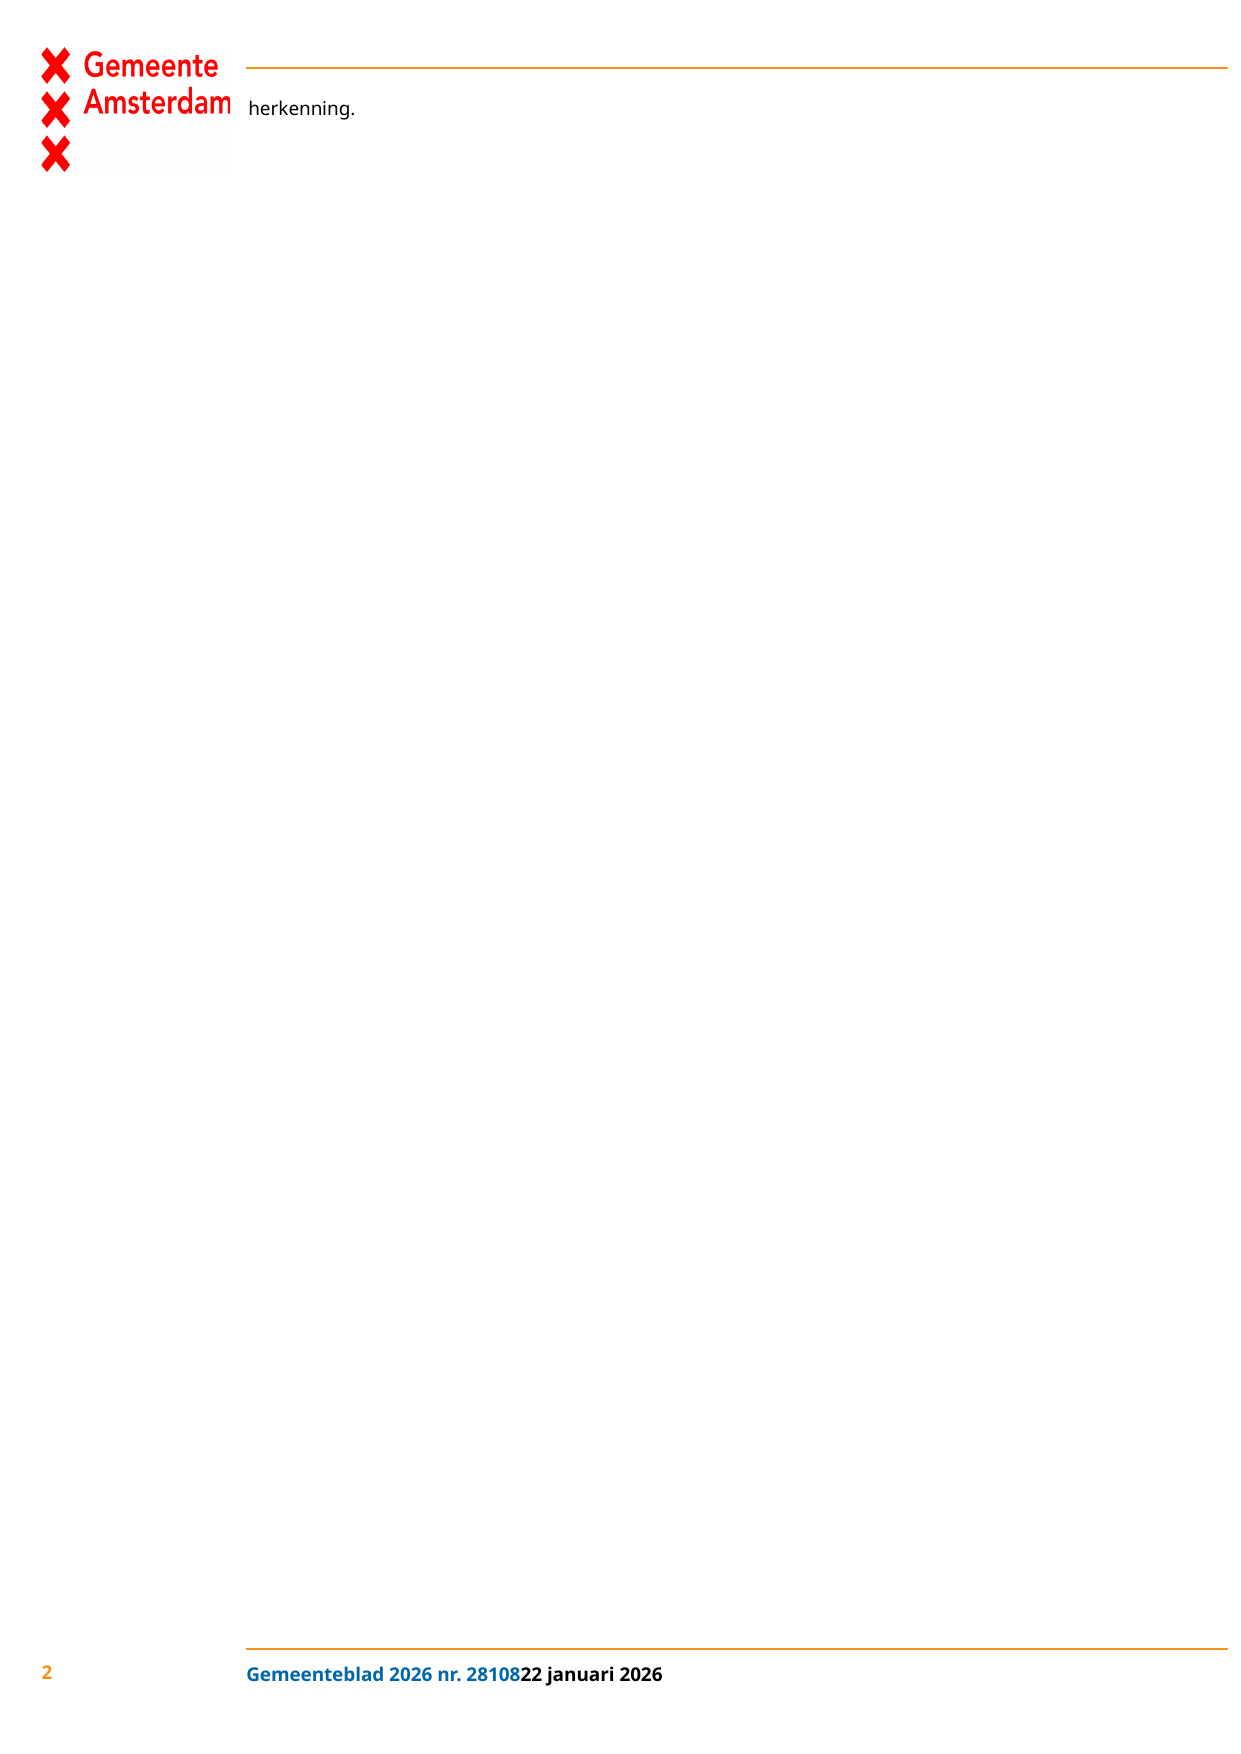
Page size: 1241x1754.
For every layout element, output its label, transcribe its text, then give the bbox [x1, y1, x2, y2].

picture [41, 47, 231, 172]
text herkenning. [248, 95, 1152, 121]
